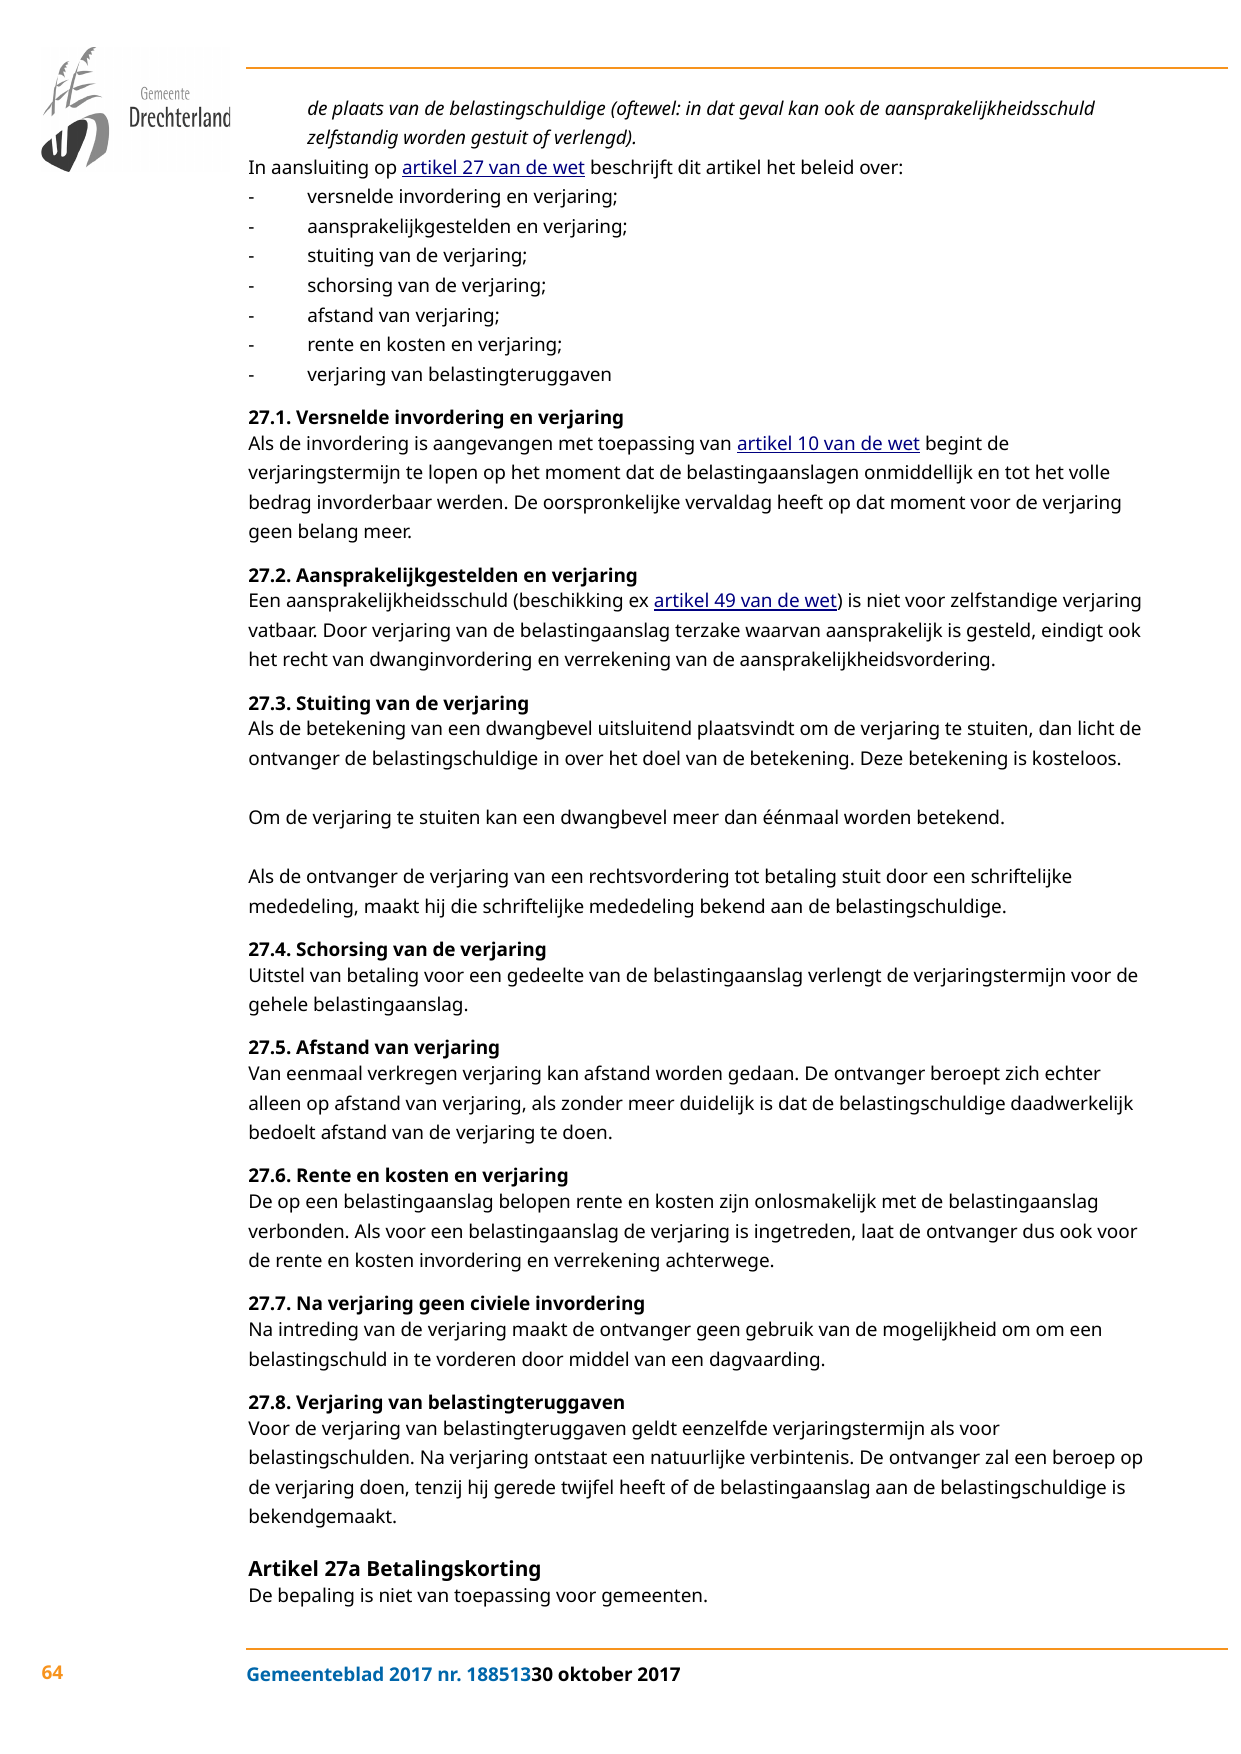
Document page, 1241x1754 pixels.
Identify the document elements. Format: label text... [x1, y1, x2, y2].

list stuiting van de verjaring; [248, 243, 1152, 268]
text Als de invordering is aangevangen met toepassing van artikel 10 van de wet begint de verjaringstermijn te lopen op het moment dat de belastingaanslagen onmiddellijk en tot het volle bedrag invorderbaar werden. De oorspronkelijke vervaldag heeft op dat moment voor de verjaring geen belang meer. [248, 430, 1152, 544]
text In aansluiting op artikel 27 van de wet beschrijft dit artikel het beleid over: [248, 154, 1152, 180]
text Om de verjaring te stuiten kan een dwangbevel meer dan éénmaal worden betekend. [248, 804, 1152, 830]
text Als de ontvanger de verjaring van een rechtsvordering tot betaling stuit door een schriftelijke mededeling, maakt hij die schriftelijke mededeling bekend aan de belastingschuldige. [248, 863, 1152, 919]
text Als de betekening van een dwangbevel uitsluitend plaatsvindt om de verjaring te stuiten, dan licht de ontvanger de belastingschuldige in over het doel van de betekening. Deze betekening is kosteloos. [248, 716, 1152, 771]
list schorsing van de verjaring; [248, 272, 1152, 298]
text De op een belastingaanslag belopen rente en kosten zijn onlosmakelijk met de belastingaanslag verbonden. Als voor een belastingaanslag de verjaring is ingetreden, laat de ontvanger dus ook voor de rente en kosten invordering en verrekening achterwege. [248, 1188, 1152, 1273]
text Na intreding van de verjaring maakt de ontvanger geen gebruik van de mogelijkheid om om een belastingschuld in te vorderen door middel van een dagvaarding. [248, 1316, 1152, 1372]
text Artikel 27a Betalingskorting [248, 1554, 1152, 1582]
text Van eenmaal verkregen verjaring kan afstand worden gedaan. De ontvanger beroept zich echter alleen op afstand van verjaring, als zonder meer duidelijk is dat de belastingschuldige daadwerkelijk bedoelt afstand van de verjaring te doen. [248, 1060, 1152, 1145]
list de plaats van de belastingschuldige (oftewel: in dat geval kan ook de aansprakelijkheidsschuld zelfstandig worden gestuit of verlengd). [248, 95, 1152, 150]
text 27.3. Stuiting van de verjaring [248, 690, 1152, 716]
text 27.2. Aansprakelijkgestelden en verjaring [248, 562, 1152, 587]
text 27.6. Rente en kosten en verjaring [248, 1163, 1152, 1188]
list verjaring van belastingteruggaven [248, 361, 1152, 387]
list versnelde invordering en verjaring; [248, 183, 1152, 209]
text De bepaling is niet van toepassing voor gemeenten. [248, 1582, 1152, 1608]
picture [41, 47, 231, 172]
text Een aansprakelijkheidsschuld (beschikking ex artikel 49 van de wet) is niet voor zelfstandige verjaring vatbaar. Door verjaring van de belastingaanslag terzake waarvan aansprakelijk is gesteld, eindigt ook het recht van dwanginvordering en verrekening van de aansprakelijkheidsvordering. [248, 587, 1152, 672]
text 27.5. Afstand van verjaring [248, 1034, 1152, 1060]
text 27.4. Schorsing van de verjaring [248, 936, 1152, 962]
text 27.8. Verjaring van belastingteruggaven [248, 1389, 1152, 1415]
list rente en kosten en verjaring; [248, 331, 1152, 357]
text Voor de verjaring van belastingteruggaven geldt eenzelfde verjaringstermijn als voor belastingschulden. Na verjaring ontstaat een natuurlijke verbintenis. De ontvanger zal een beroep op de verjaring doen, tenzij hij gerede twijfel heeft of de belastingaanslag aan de belastingschuldige is bekendgemaakt. [248, 1415, 1152, 1529]
text 27.7. Na verjaring geen civiele invordering [248, 1291, 1152, 1316]
list aansprakelijkgestelden en verjaring; [248, 213, 1152, 239]
list afstand van verjaring; [248, 302, 1152, 328]
text 27.1. Versnelde invordering en verjaring [248, 404, 1152, 430]
text Uitstel van betaling voor een gedeelte van de belastingaanslag verlengt de verjaringstermijn voor de gehele belastingaanslag. [248, 962, 1152, 1017]
